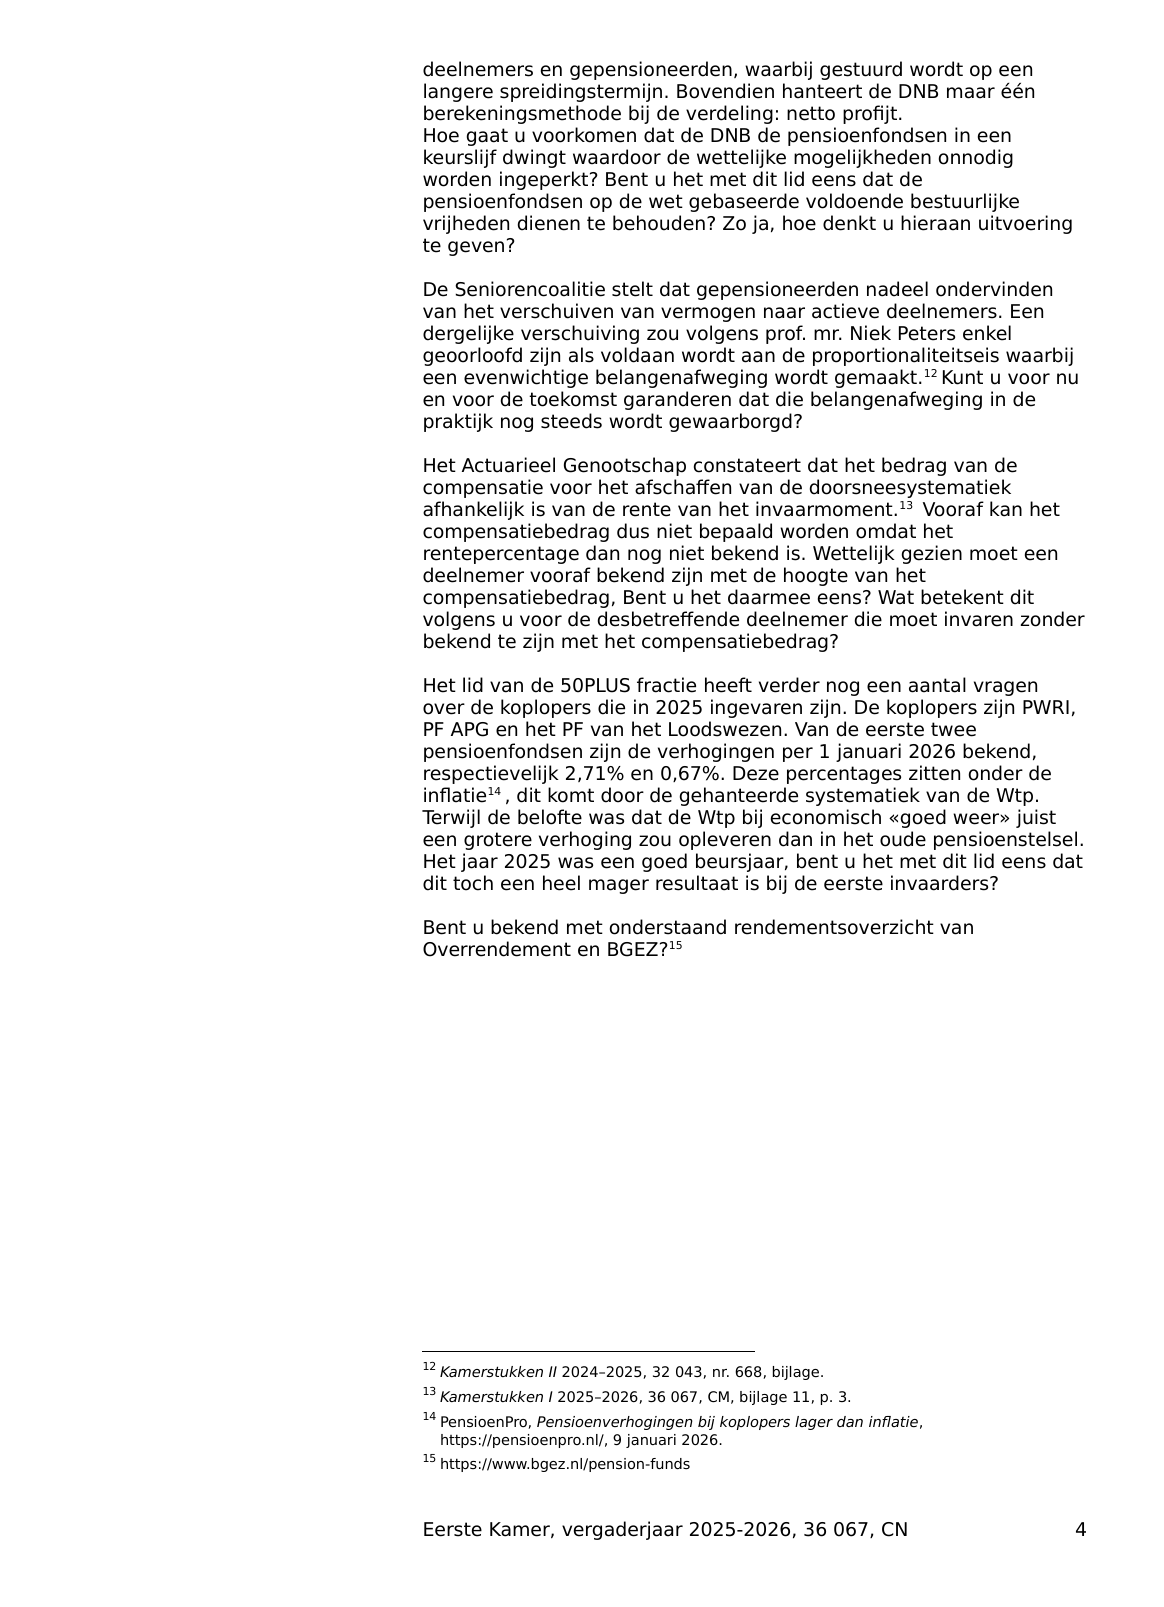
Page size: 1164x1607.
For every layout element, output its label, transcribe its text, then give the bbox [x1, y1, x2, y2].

text https://www.bgez.nl/pension-funds [422, 1452, 1087, 1474]
text Terwijl de belofte was dat de Wtp bij economisch «goed weer» juist een grotere verhoging zou opleveren dan in het oude pensioenstelsel. Het jaar 2025 was een goed beursjaar, bent u het met dit lid eens dat dit toch een heel mager resultaat is bij de eerste invaarders? [422, 807, 1087, 895]
text Bent u bekend met onderstaand rendementsoverzicht van Overrendement en BGEZ? [422, 917, 1087, 961]
text deelnemers en gepensioneerden, waarbij gestuurd wordt op een langere spreidingstermijn. Bovendien hanteert de DNB maar één berekeningsmethode bij de verdeling: netto profijt. [422, 59, 1087, 125]
text PensioenPro, Pensioenverhogingen bij koplopers lager dan inflatie, https://pensioenpro.nl/, 9 januari 2026. [422, 1410, 1087, 1449]
text Hoe gaat u voorkomen dat de DNB de pensioenfondsen in een keurslijf dwingt waardoor de wettelijke mogelijkheden onnodig worden ingeperkt? Bent u het met dit lid eens dat de pensioenfondsen op de wet gebaseerde voldoende bestuurlijke vrijheden dienen te behouden? Zo ja, hoe denkt u hieraan uitvoering te geven? [422, 125, 1087, 257]
text Kamerstukken I 2025–2026, 36 067, CM, bijlage 11, p. 3. [422, 1385, 1087, 1407]
text Het lid van de 50PLUS fractie heeft verder nog een aantal vragen over de koplopers die in 2025 ingevaren zijn. De koplopers zijn PWRI, PF APG en het PF van het Loodswezen. Van de eerste twee pensioenfondsen zijn de verhogingen per 1 januari 2026 bekend, respectievelijk 2,71% en 0,67%. Deze percentages zitten onder de inflatie, dit komt door de gehanteerde systematiek van de Wtp. [422, 675, 1087, 807]
text Het Actuarieel Genootschap constateert dat het bedrag van de compensatie voor het afschaffen van de doorsneesystematiek afhankelijk is van de rente van het invaarmoment. Vooraf kan het compensatiebedrag dus niet bepaald worden omdat het rentepercentage dan nog niet bekend is. Wettelijk gezien moet een deelnemer vooraf bekend zijn met de hoogte van het compensatiebedrag, Bent u het daarmee eens? Wat betekent dit volgens u voor de desbetreffende deelnemer die moet invaren zonder bekend te zijn met het compensatiebedrag? [422, 455, 1087, 653]
text De Seniorencoalitie stelt dat gepensioneerden nadeel ondervinden van het verschuiven van vermogen naar actieve deelnemers. Een dergelijke verschuiving zou volgens prof. mr. Niek Peters enkel geoorloofd zijn als voldaan wordt aan de proportionaliteitseis waarbij een evenwichtige belangenafweging wordt gemaakt.Kunt u voor nu en voor de toekomst garanderen dat die belangenafweging in de praktijk nog steeds wordt gewaarborgd? [422, 279, 1087, 433]
text Kamerstukken II 2024–2025, 32 043, nr. 668, bijlage. [422, 1360, 1087, 1382]
